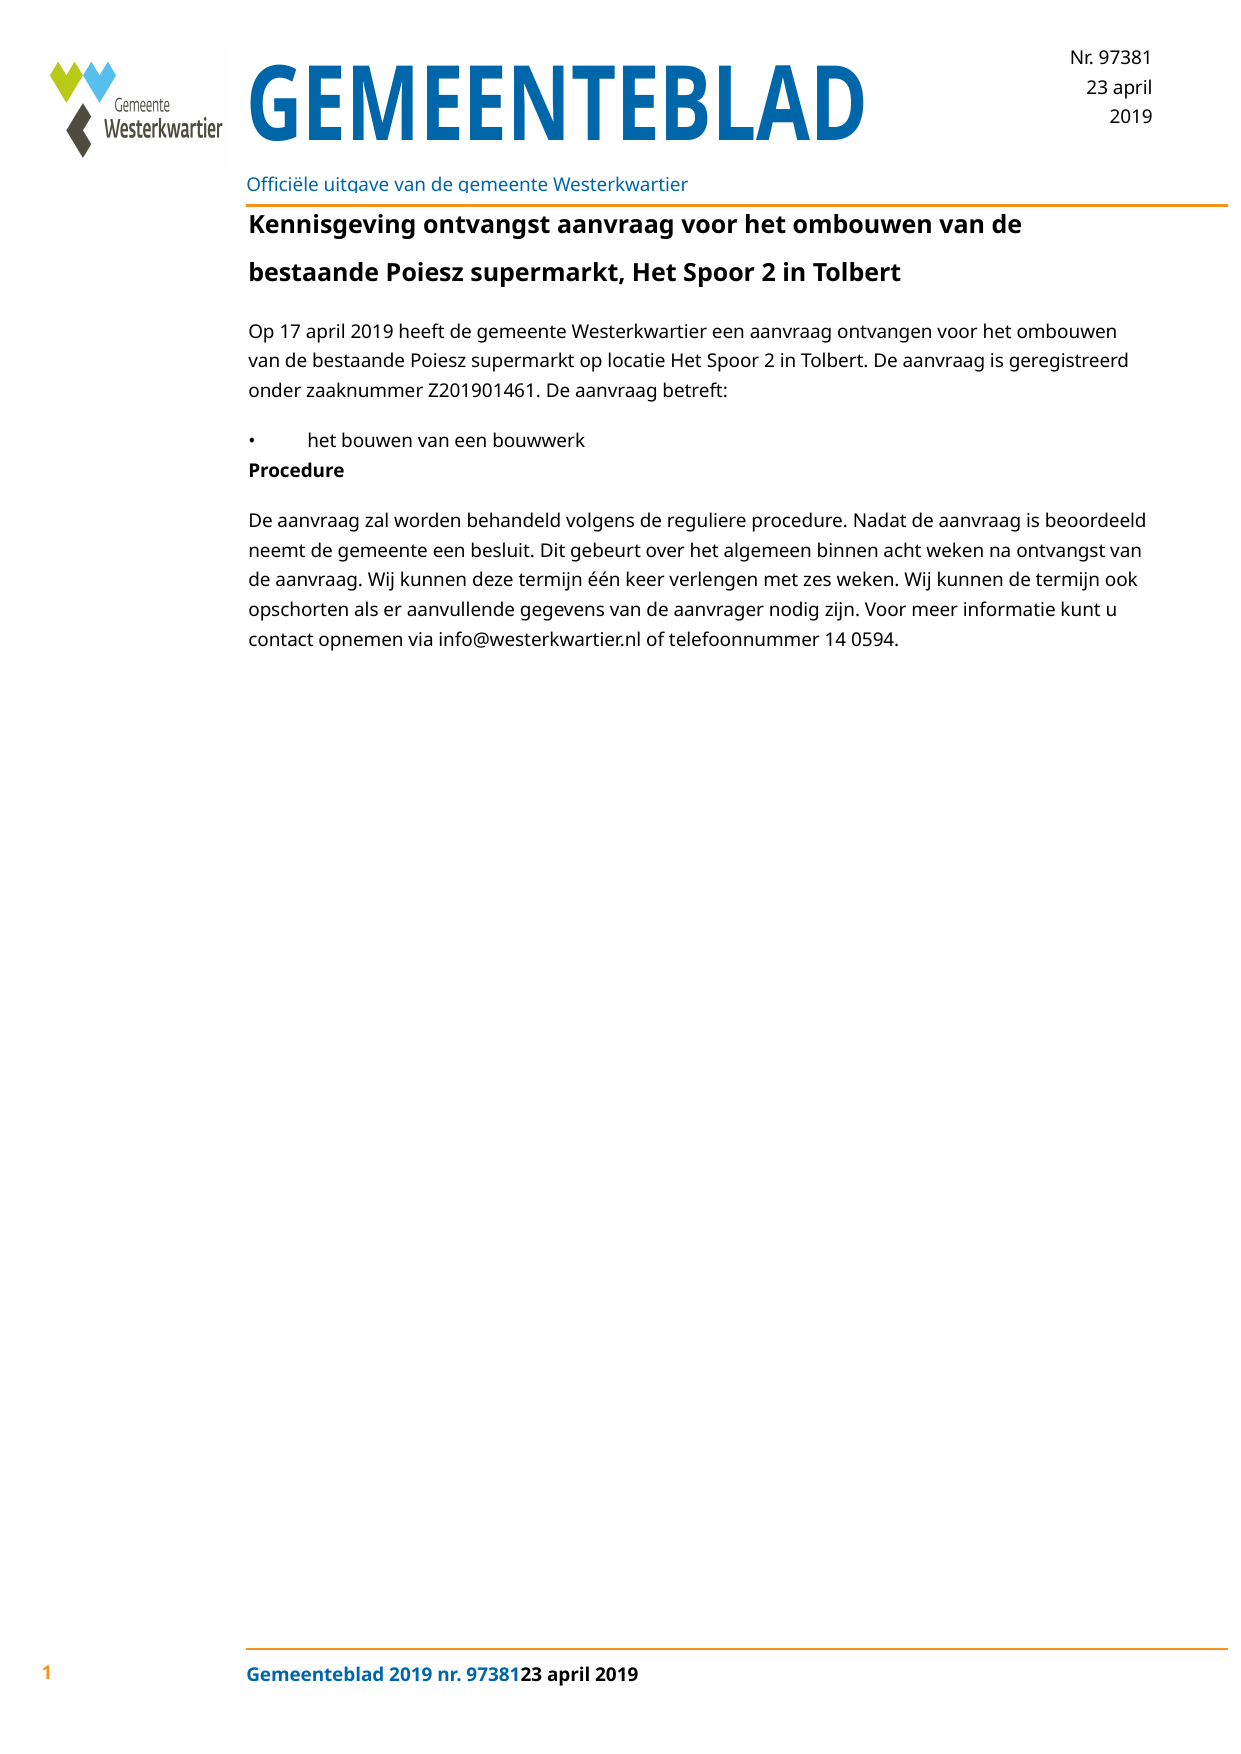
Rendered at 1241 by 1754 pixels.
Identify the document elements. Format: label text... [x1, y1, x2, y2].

text Procedure [248, 457, 1152, 483]
text De aanvraag zal worden behandeld volgens de reguliere procedure. Nadat de aanvraag is beoordeeld neemt de gemeente een besluit. Dit gebeurt over het algemeen binnen acht weken na ontvangst van de aanvraag. Wij kunnen deze termijn één keer verlengen met zes weken. Wij kunnen de termijn ook opschorten als er aanvullende gegevens van de aanvrager nodig zijn. Voor meer informatie kunt u contact opnemen via info@westerkwartier.nl of telefoonnummer 14 0594. [248, 507, 1152, 652]
picture [41, 47, 231, 172]
text Op 17 april 2019 heeft de gemeente Westerkwartier een aanvraag ontvangen voor het ombouwen van de bestaande Poiesz supermarkt op locatie Het Spoor 2 in Tolbert. De aanvraag is geregistreerd onder zaaknummer Z201901461. De aanvraag betreft: [248, 318, 1152, 403]
text Kennisgeving ontvangst aanvraag voor het ombouwen van de bestaande Poiesz supermarkt, Het Spoor 2 in Tolbert [248, 207, 1152, 288]
list het bouwen van een bouwwerk [248, 427, 1152, 453]
